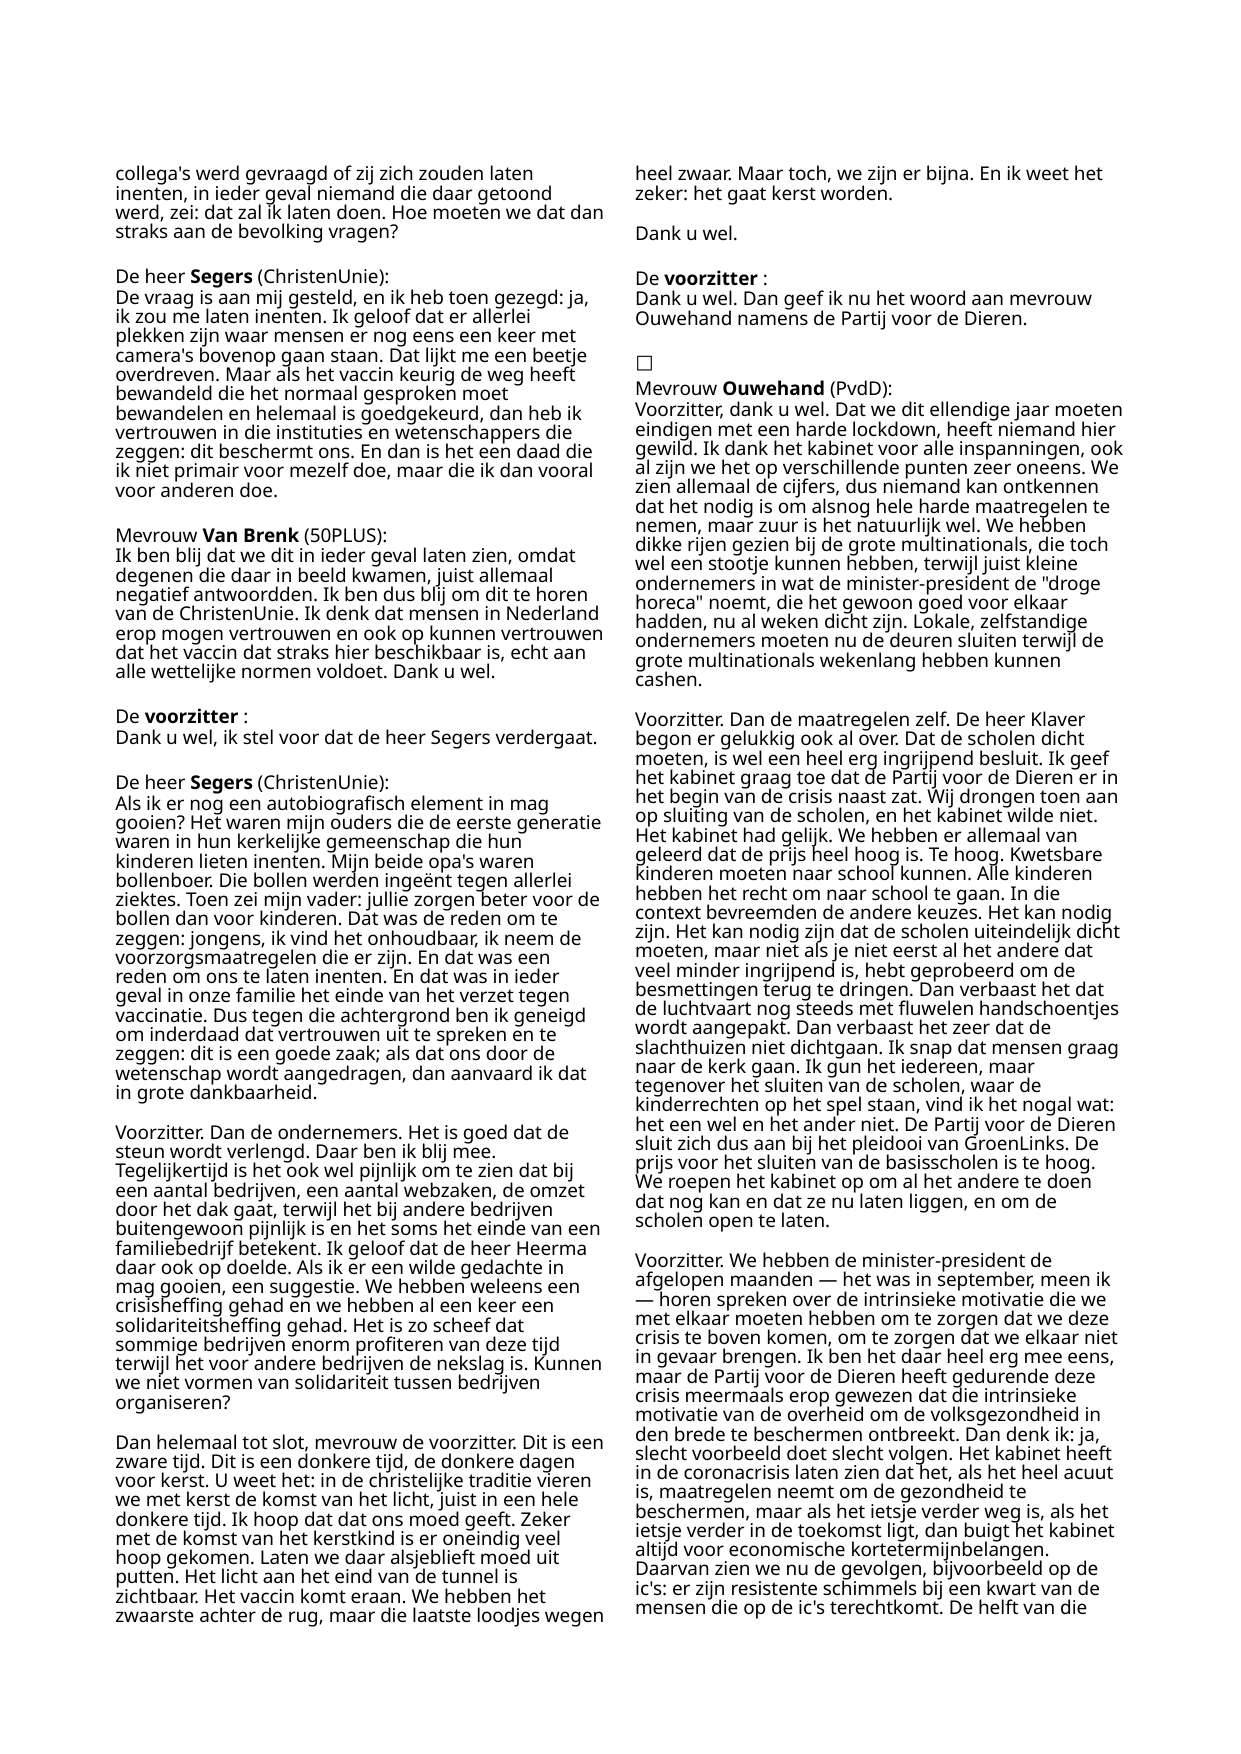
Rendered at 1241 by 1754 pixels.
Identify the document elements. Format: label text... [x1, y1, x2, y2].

text Dan helemaal tot slot, mevrouw de voorzitter. Dit is een zware tijd. Dit is een donkere tijd, de donkere dagen voor kerst. U weet het: in de christelijke traditie vieren we met kerst de komst van het licht, juist in een hele donkere tijd. Ik hoop dat dat ons moed geeft. Zeker met de komst van het kerstkind is er oneindig veel hoop gekomen. Laten we daar alsjeblieft moed uit putten. Het licht aan het eind van de tunnel is zichtbaar. Het vaccin komt eraan. We hebben het zwaarste achter de rug, maar die laatste loodjes wegen [115, 1434, 605, 1626]
text De voorzitter : [635, 265, 1125, 290]
text Voorzitter. Dan de ondernemers. Het is goed dat de steun wordt verlengd. Daar ben ik blij mee. Tegelijkertijd is het ook wel pijnlijk om te zien dat bij een aantal bedrijven, een aantal webzaken, de omzet door het dak gaat, terwijl het bij andere bedrijven buitengewoon pijnlijk is en het soms het einde van een familiebedrijf betekent. Ik geloof dat de heer Heerma daar ook op doelde. Als ik er een wilde gedachte in mag gooien, een suggestie. We hebben weleens een crisisheffing gehad en we hebben al een keer een solidariteitsheffing gehad. Het is zo scheef dat sommige bedrijven enorm profiteren van deze tijd terwijl het voor andere bedrijven de nekslag is. Kunnen we niet vormen van solidariteit tussen bedrijven organiseren? [115, 1124, 605, 1413]
text Ik ben blij dat we dit in ieder geval laten zien, omdat degenen die daar in beeld kwamen, juist allemaal negatief antwoordden. Ik ben dus blij om dit te horen van de ChristenUnie. Ik denk dat mensen in Nederland erop mogen vertrouwen en ook op kunnen vertrouwen dat het vaccin dat straks hier beschikbaar is, echt aan alle wettelijke normen voldoet. Dank u wel. [115, 547, 605, 682]
text De heer Segers (ChristenUnie): [115, 769, 605, 795]
text Als ik er nog een autobiografisch element in mag gooien? Het waren mijn ouders die de eerste generatie waren in hun kerkelijke gemeenschap die hun kinderen lieten inenten. Mijn beide opa's waren bollenboer. Die bollen werden ingeënt tegen allerlei ziektes. Toen zei mijn vader: jullie zorgen beter voor de bollen dan voor kinderen. Dat was de reden om te zeggen: jongens, ik vind het onhoudbaar, ik neem de voorzorgsmaatregelen die er zijn. En dat was een reden om ons te laten inenten. En dat was in ieder geval in onze familie het einde van het verzet tegen vaccinatie. Dus tegen die achtergrond ben ik geneigd om inderdaad dat vertrouwen uit te spreken en te zeggen: dit is een goede zaak; als dat ons door de wetenschap wordt aangedragen, dan aanvaard ik dat in grote dankbaarheid. [115, 795, 605, 1103]
text heel zwaar. Maar toch, we zijn er bijna. En ik weet het zeker: het gaat kerst worden. [635, 165, 1125, 204]
text Mevrouw Ouwehand (PvdD): [635, 376, 1125, 401]
text Voorzitter, dank u wel. Dat we dit ellendige jaar moeten eindigen met een harde lockdown, heeft niemand hier gewild. Ik dank het kabinet voor alle inspanningen, ook al zijn we het op verschillende punten zeer oneens. We zien allemaal de cijfers, dus niemand kan ontkennen dat het nodig is om alsnog hele harde maatregelen te nemen, maar zuur is het natuurlijk wel. We hebben dikke rijen gezien bij de grote multinationals, die toch wel een stootje kunnen hebben, terwijl juist kleine ondernemers in wat de minister-president de "droge horeca" noemt, die het gewoon goed voor elkaar hadden, nu al weken dicht zijn. Lokale, zelfstandige ondernemers moeten nu de deuren sluiten terwijl de grote multinationals wekenlang hebben kunnen cashen. [635, 401, 1125, 690]
text ⬜ [635, 350, 1125, 376]
text Dank u wel. Dan geef ik nu het woord aan mevrouw Ouwehand namens de Partij voor de Dieren. [635, 290, 1125, 329]
text collega's werd gevraagd of zij zich zouden laten inenten, in ieder geval niemand die daar getoond werd, zei: dat zal ik laten doen. Hoe moeten we dat dan straks aan de bevolking vragen? [115, 165, 605, 242]
text De vraag is aan mij gesteld, en ik heb toen gezegd: ja, ik zou me laten inenten. Ik geloof dat er allerlei plekken zijn waar mensen er nog eens een keer met camera's bovenop gaan staan. Dat lijkt me een beetje overdreven. Maar als het vaccin keurig de weg heeft bewandeld die het normaal gesproken moet bewandelen en helemaal is goedgekeurd, dan heb ik vertrouwen in die instituties en wetenschappers die zeggen: dit beschermt ons. En dan is het een daad die ik niet primair voor mezelf doe, maar die ik dan vooral voor anderen doe. [115, 289, 605, 501]
text De voorzitter : [115, 703, 605, 729]
text Dank u wel, ik stel voor dat de heer Segers verdergaat. [115, 729, 605, 748]
text Voorzitter. Dan de maatregelen zelf. De heer Klaver begon er gelukkig ook al over. Dat de scholen dicht moeten, is wel een heel erg ingrijpend besluit. Ik geef het kabinet graag toe dat de Partij voor de Dieren er in het begin van de crisis naast zat. Wij drongen toen aan op sluiting van de scholen, en het kabinet wilde niet. Het kabinet had gelijk. We hebben er allemaal van geleerd dat de prijs heel hoog is. Te hoog. Kwetsbare kinderen moeten naar school kunnen. Alle kinderen hebben het recht om naar school te gaan. In die context bevreemden de andere keuzes. Het kan nodig zijn. Het kan nodig zijn dat de scholen uiteindelijk dicht moeten, maar niet als je niet eerst al het andere dat veel minder ingrijpend is, hebt geprobeerd om de besmettingen terug te dringen. Dan verbaast het dat de luchtvaart nog steeds met fluwelen handschoentjes wordt aangepakt. Dan verbaast het zeer dat de slachthuizen niet dichtgaan. Ik snap dat mensen graag naar de kerk gaan. Ik gun het iedereen, maar tegenover het sluiten van de scholen, waar de kinderrechten op het spel staan, vind ik het nogal wat: het een wel en het ander niet. De Partij voor de Dieren sluit zich dus aan bij het pleidooi van GroenLinks. De prijs voor het sluiten van de basisscholen is te hoog. We roepen het kabinet op om al het andere te doen dat nog kan en dat ze nu laten liggen, en om de scholen open te laten. [635, 711, 1125, 1231]
text Mevrouw Van Brenk (50PLUS): [115, 522, 605, 547]
text Dank u wel. [635, 224, 1125, 244]
text Voorzitter. We hebben de minister-president de afgelopen maanden — het was in september, meen ik — horen spreken over de intrinsieke motivatie die we met elkaar moeten hebben om te zorgen dat we deze crisis te boven komen, om te zorgen dat we elkaar niet in gevaar brengen. Ik ben het daar heel erg mee eens, maar de Partij voor de Dieren heeft gedurende deze crisis meermaals erop gewezen dat die intrinsieke motivatie van de overheid om de volksgezondheid in den brede te beschermen ontbreekt. Dan denk ik: ja, slecht voorbeeld doet slecht volgen. Het kabinet heeft in de coronacrisis laten zien dat het, als het heel acuut is, maatregelen neemt om de gezondheid te beschermen, maar als het ietsje verder weg is, als het ietsje verder in de toekomst ligt, dan buigt het kabinet altijd voor economische kortetermijnbelangen. Daarvan zien we nu de gevolgen, bijvoorbeeld op de ic's: er zijn resistente schimmels bij een kwart van de mensen die op de ic's terechtkomt. De helft van die [635, 1252, 1125, 1618]
text De heer Segers (ChristenUnie): [115, 263, 605, 289]
